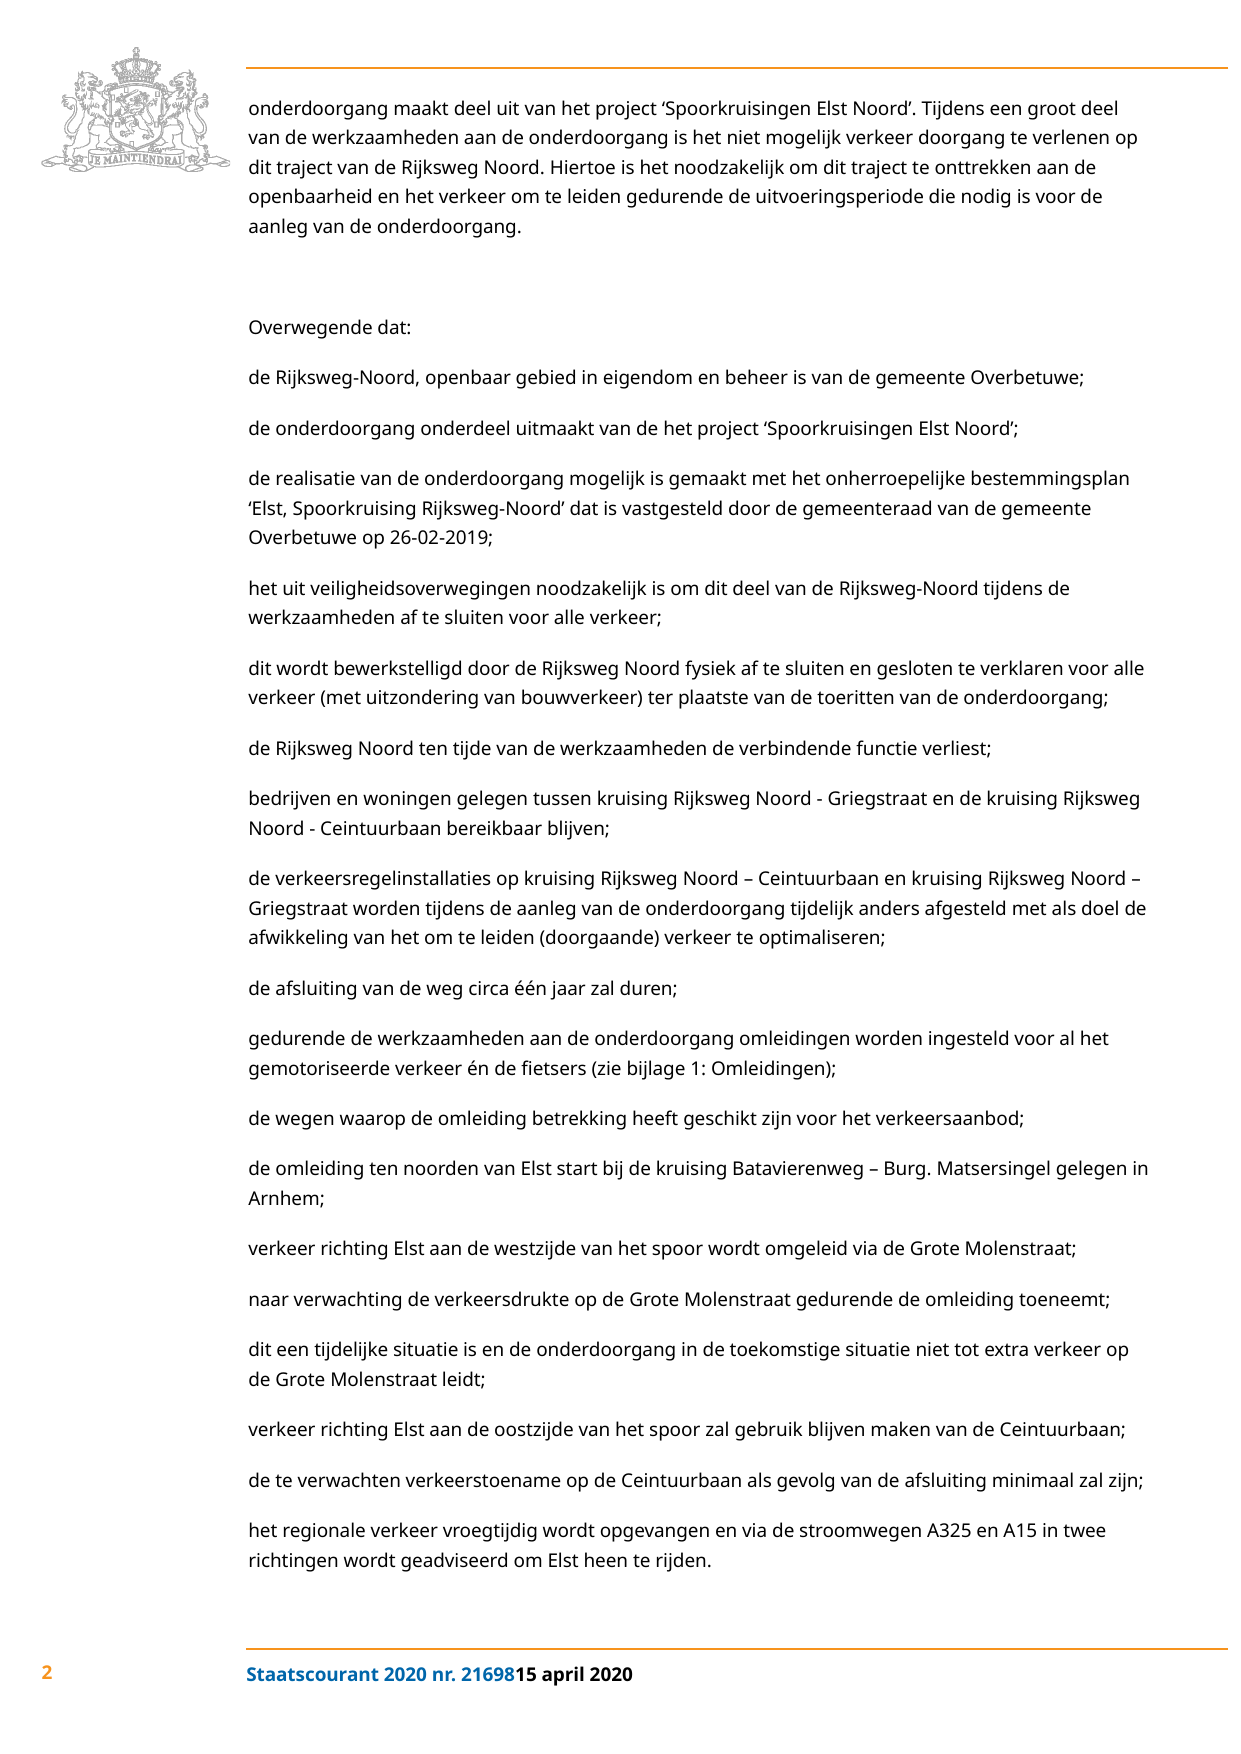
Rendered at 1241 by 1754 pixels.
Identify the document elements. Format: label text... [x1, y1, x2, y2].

picture [41, 47, 231, 172]
text de realisatie van de onderdoorgang mogelijk is gemaakt met het onherroepelijke bestemmingsplan ‘Elst, Spoorkruising Rijksweg-Noord’ dat is vastgesteld door de gemeenteraad van de gemeente Overbetuwe op 26-02-2019; [248, 465, 1152, 550]
text dit wordt bewerkstelligd door de Rijksweg Noord fysiek af te sluiten en gesloten te verklaren voor alle verkeer (met uitzondering van bouwverkeer) ter plaatste van de toeritten van de onderdoorgang; [248, 655, 1152, 710]
text het uit veiligheidsoverwegingen noodzakelijk is om dit deel van de Rijksweg-Noord tijdens de werkzaamheden af te sluiten voor alle verkeer; [248, 575, 1152, 630]
text de Rijksweg-Noord, openbaar gebied in eigendom en beheer is van de gemeente Overbetuwe; [248, 364, 1152, 390]
text het regionale verkeer vroegtijdig wordt opgevangen en via de stroomwegen A325 en A15 in twee richtingen wordt geadviseerd om Elst heen te rijden. [248, 1517, 1152, 1573]
text de Rijksweg Noord ten tijde van de werkzaamheden de verbindende functie verliest; [248, 735, 1152, 761]
text de verkeersregelinstallaties op kruising Rijksweg Noord – Ceintuurbaan en kruising Rijksweg Noord – Griegstraat worden tijdens de aanleg van de onderdoorgang tijdelijk anders afgesteld met als doel de afwikkeling van het om te leiden (doorgaande) verkeer te optimaliseren; [248, 865, 1152, 950]
text de omleiding ten noorden van Elst start bij de kruising Batavierenweg – Burg. Matsersingel gelegen in Arnhem; [248, 1156, 1152, 1211]
text de onderdoorgang onderdeel uitmaakt van de het project ‘Spoorkruisingen Elst Noord’; [248, 415, 1152, 441]
text de te verwachten verkeerstoename op de Ceintuurbaan als gevolg van de afsluiting minimaal zal zijn; [248, 1467, 1152, 1493]
text verkeer richting Elst aan de westzijde van het spoor wordt omgeleid via de Grote Molenstraat; [248, 1236, 1152, 1261]
text de afsluiting van de weg circa één jaar zal duren; [248, 975, 1152, 1001]
text gedurende de werkzaamheden aan de onderdoorgang omleidingen worden ingesteld voor al het gemotoriseerde verkeer én de fietsers (zie bijlage 1: Omleidingen); [248, 1025, 1152, 1081]
text Overwegende dat: [248, 314, 1152, 340]
text naar verwachting de verkeersdrukte op de Grote Molenstraat gedurende de omleiding toeneemt; [248, 1286, 1152, 1312]
text verkeer richting Elst aan de oostzijde van het spoor zal gebruik blijven maken van de Ceintuurbaan; [248, 1416, 1152, 1442]
text bedrijven en woningen gelegen tussen kruising Rijksweg Noord - Griegstraat en de kruising Rijksweg Noord - Ceintuurbaan bereikbaar blijven; [248, 785, 1152, 841]
text onderdoorgang maakt deel uit van het project ‘Spoorkruisingen Elst Noord’. Tijdens een groot deel van de werkzaamheden aan de onderdoorgang is het niet mogelijk verkeer doorgang te verlenen op dit traject van de Rijksweg Noord. Hiertoe is het noodzakelijk om dit traject te onttrekken aan de openbaarheid en het verkeer om te leiden gedurende de uitvoeringsperiode die nodig is voor de aanleg van de onderdoorgang. [248, 95, 1152, 239]
text dit een tijdelijke situatie is en de onderdoorgang in de toekomstige situatie niet tot extra verkeer op de Grote Molenstraat leidt; [248, 1336, 1152, 1392]
text de wegen waarop de omleiding betrekking heeft geschikt zijn voor het verkeersaanbod; [248, 1105, 1152, 1131]
